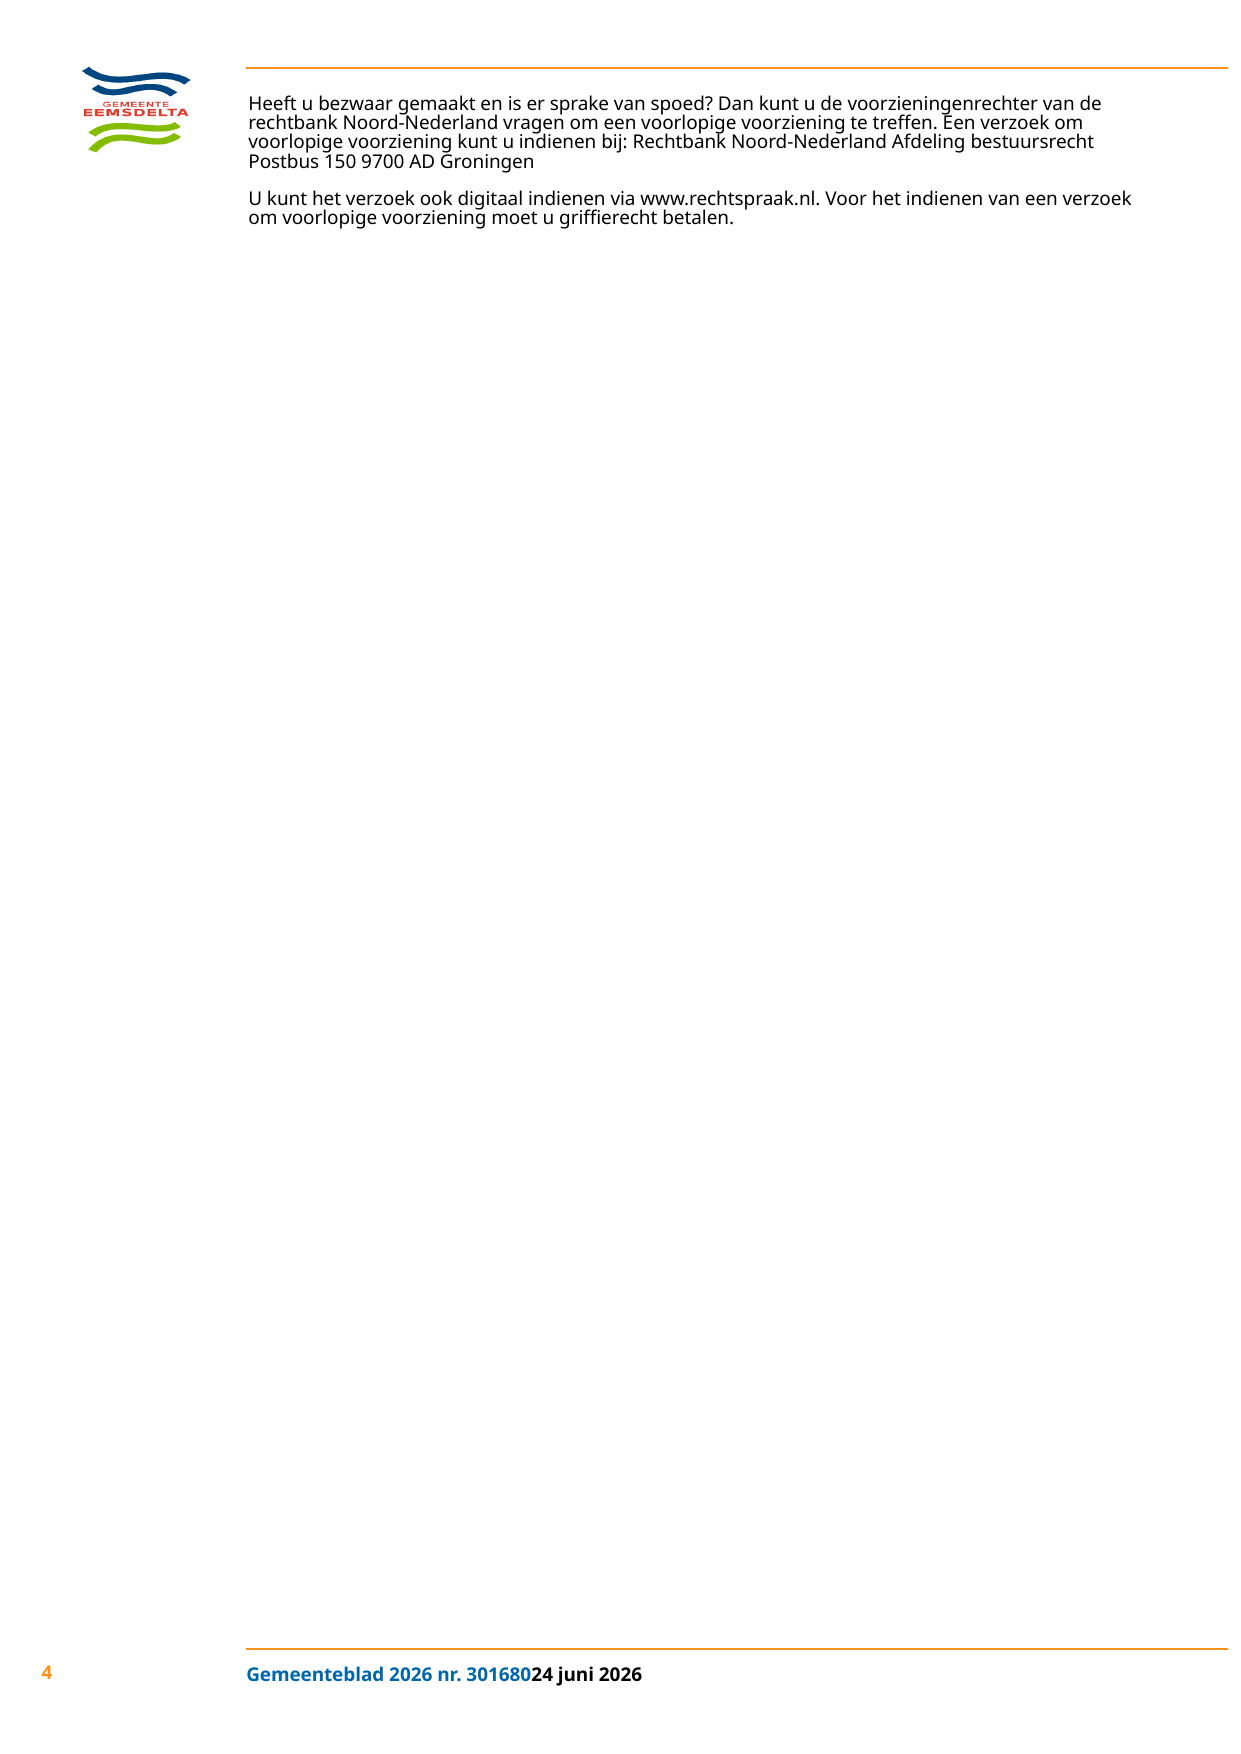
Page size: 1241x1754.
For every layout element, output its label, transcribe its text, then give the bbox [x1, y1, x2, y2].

text Heeft u bezwaar gemaakt en is er sprake van spoed? Dan kunt u de voorzieningenrechter van de rechtbank Noord-Nederland vragen om een voorlopige voorziening te treffen. Een verzoek om voorlopige voorziening kunt u indienen bij: Rechtbank Noord-Nederland Afdeling bestuursrecht Postbus 150 9700 AD Groningen [248, 95, 1152, 172]
text U kunt het verzoek ook digitaal indienen via www.rechtspraak.nl. Voor het indienen van een verzoek om voorlopige voorziening moet u griffierecht betalen. [248, 189, 1152, 228]
picture [41, 47, 231, 172]
